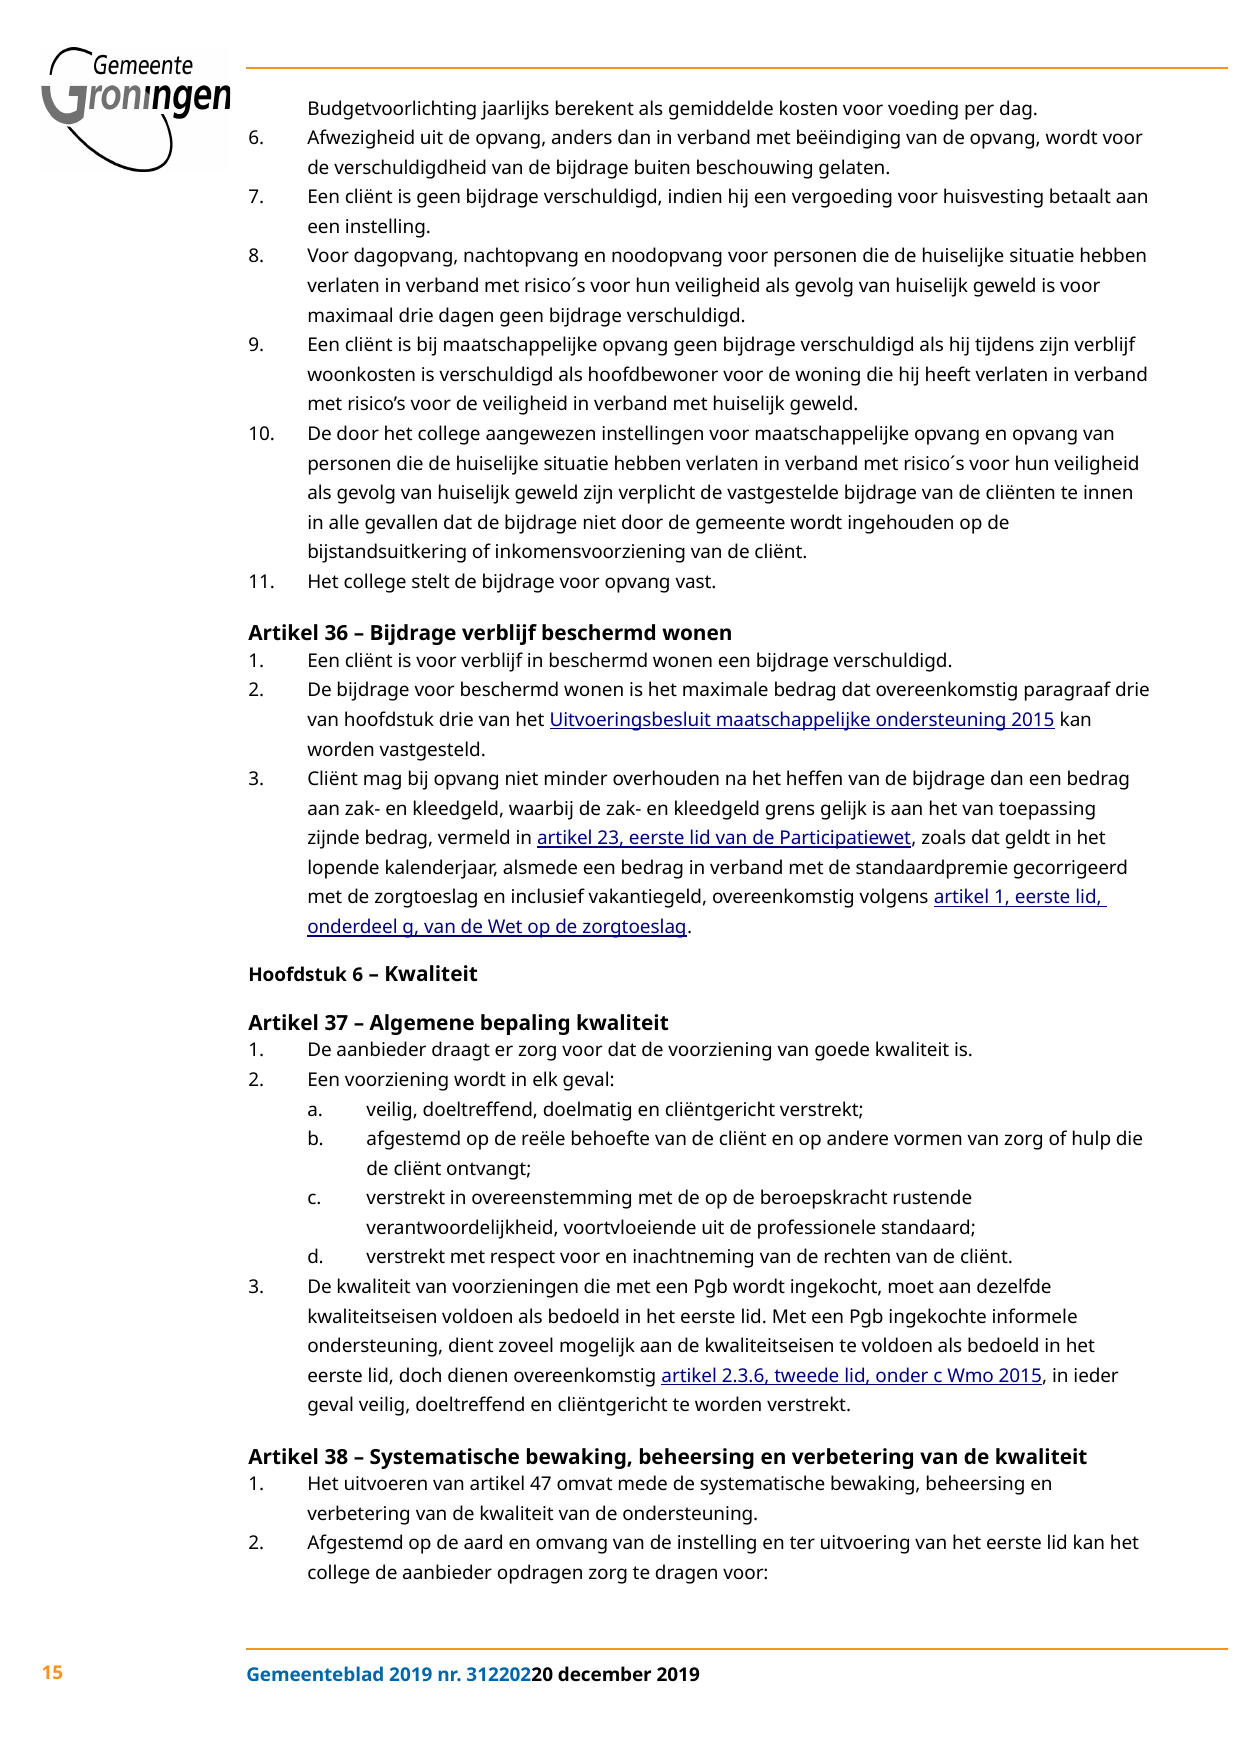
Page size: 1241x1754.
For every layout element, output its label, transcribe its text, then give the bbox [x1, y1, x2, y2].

list De door het college aangewezen instellingen voor maatschappelijke opvang en opvang van personen die de huiselijke situatie hebben verlaten in verband met risico´s voor hun veiligheid als gevolg van huiselijk geweld zijn verplicht de vastgestelde bijdrage van de cliënten te innen in alle gevallen dat de bijdrage niet door de gemeente wordt ingehouden op de bijstandsuitkering of inkomensvoorziening van de cliënt. [248, 420, 1152, 564]
list Cliënt mag bij opvang niet minder overhouden na het heffen van de bijdrage dan een bedrag aan zak- en kleedgeld, waarbij de zak- en kleedgeld grens gelijk is aan het van toepassing zijnde bedrag, vermeld in artikel 23, eerste lid van de Participatiewet, zoals dat geldt in het lopende kalenderjaar, alsmede een bedrag in verband met de standaardpremie gecorrigeerd met de zorgtoeslag en inclusief vakantiegeld, overeenkomstig volgens artikel 1, eerste lid, onderdeel g, van de Wet op de zorgtoeslag. [248, 765, 1152, 939]
list afgestemd op de reële behoefte van de cliënt en op andere vormen van zorg of hulp die de cliënt ontvangt; [307, 1125, 1152, 1181]
text Artikel 37 – Algemene bepaling kwaliteit [248, 1008, 1152, 1037]
list Een cliënt is bij maatschappelijke opvang geen bijdrage verschuldigd als hij tijdens zijn verblijf woonkosten is verschuldigd als hoofdbewoner voor de woning die hij heeft verlaten in verband met risico’s voor de veiligheid in verband met huiselijk geweld. [248, 331, 1152, 416]
list Het uitvoeren van artikel 47 omvat mede de systematische bewaking, beheersing en verbetering van de kwaliteit van de ondersteuning. [248, 1470, 1152, 1526]
text Hoofdstuk 6 – Kwaliteit [248, 959, 1152, 987]
list Het college stelt de bijdrage voor opvang vast. [248, 568, 1152, 594]
list veilig, doeltreffend, doelmatig en cliëntgericht verstrekt; [307, 1096, 1152, 1121]
list Voor dagopvang, nachtopvang en noodopvang voor personen die de huiselijke situatie hebben verlaten in verband met risico´s voor hun veiligheid als gevolg van huiselijk geweld is voor maximaal drie dagen geen bijdrage verschuldigd. [248, 243, 1152, 328]
list verstrekt in overeenstemming met de op de beroepskracht rustende verantwoordelijkheid, voortvloeiende uit de professionele standaard; [307, 1184, 1152, 1240]
list Afwezigheid uit de opvang, anders dan in verband met beëindiging van de opvang, wordt voor de verschuldigdheid van de bijdrage buiten beschouwing gelaten. [248, 124, 1152, 180]
list Afgestemd op de aard en omvang van de instelling en ter uitvoering van het eerste lid kan het college de aanbieder opdragen zorg te dragen voor: [248, 1529, 1152, 1585]
list De aanbieder draagt er zorg voor dat de voorziening van goede kwaliteit is. [248, 1037, 1152, 1062]
list Een cliënt is geen bijdrage verschuldigd, indien hij een vergoeding voor huisvesting betaalt aan een instelling. [248, 183, 1152, 239]
text Artikel 38 – Systematische bewaking, beheersing en verbetering van de kwaliteit [248, 1442, 1152, 1470]
list Een voorziening wordt in elk geval: [248, 1066, 1152, 1092]
list verstrekt met respect voor en inachtneming van de rechten van de cliënt. [307, 1244, 1152, 1269]
list De kwaliteit van voorzieningen die met een Pgb wordt ingekocht, moet aan dezelfde kwaliteitseisen voldoen als bedoeld in het eerste lid. Met een Pgb ingekochte informele ondersteuning, dient zoveel mogelijk aan de kwaliteitseisen te voldoen als bedoeld in het eerste lid, doch dienen overeenkomstig artikel 2.3.6, tweede lid, onder c Wmo 2015, in ieder geval veilig, doeltreffend en cliëntgericht te worden verstrekt. [248, 1273, 1152, 1417]
list Een cliënt is voor verblijf in beschermd wonen een bijdrage verschuldigd. [248, 647, 1152, 673]
picture [41, 47, 231, 172]
list Budgetvoorlichting jaarlijks berekent als gemiddelde kosten voor voeding per dag. [248, 95, 1152, 121]
text Artikel 36 – Bijdrage verblijf beschermd wonen [248, 618, 1152, 647]
list De bijdrage voor beschermd wonen is het maximale bedrag dat overeenkomstig paragraaf drie van hoofdstuk drie van het Uitvoeringsbesluit maatschappelijke ondersteuning 2015 kan worden vastgesteld. [248, 677, 1152, 761]
